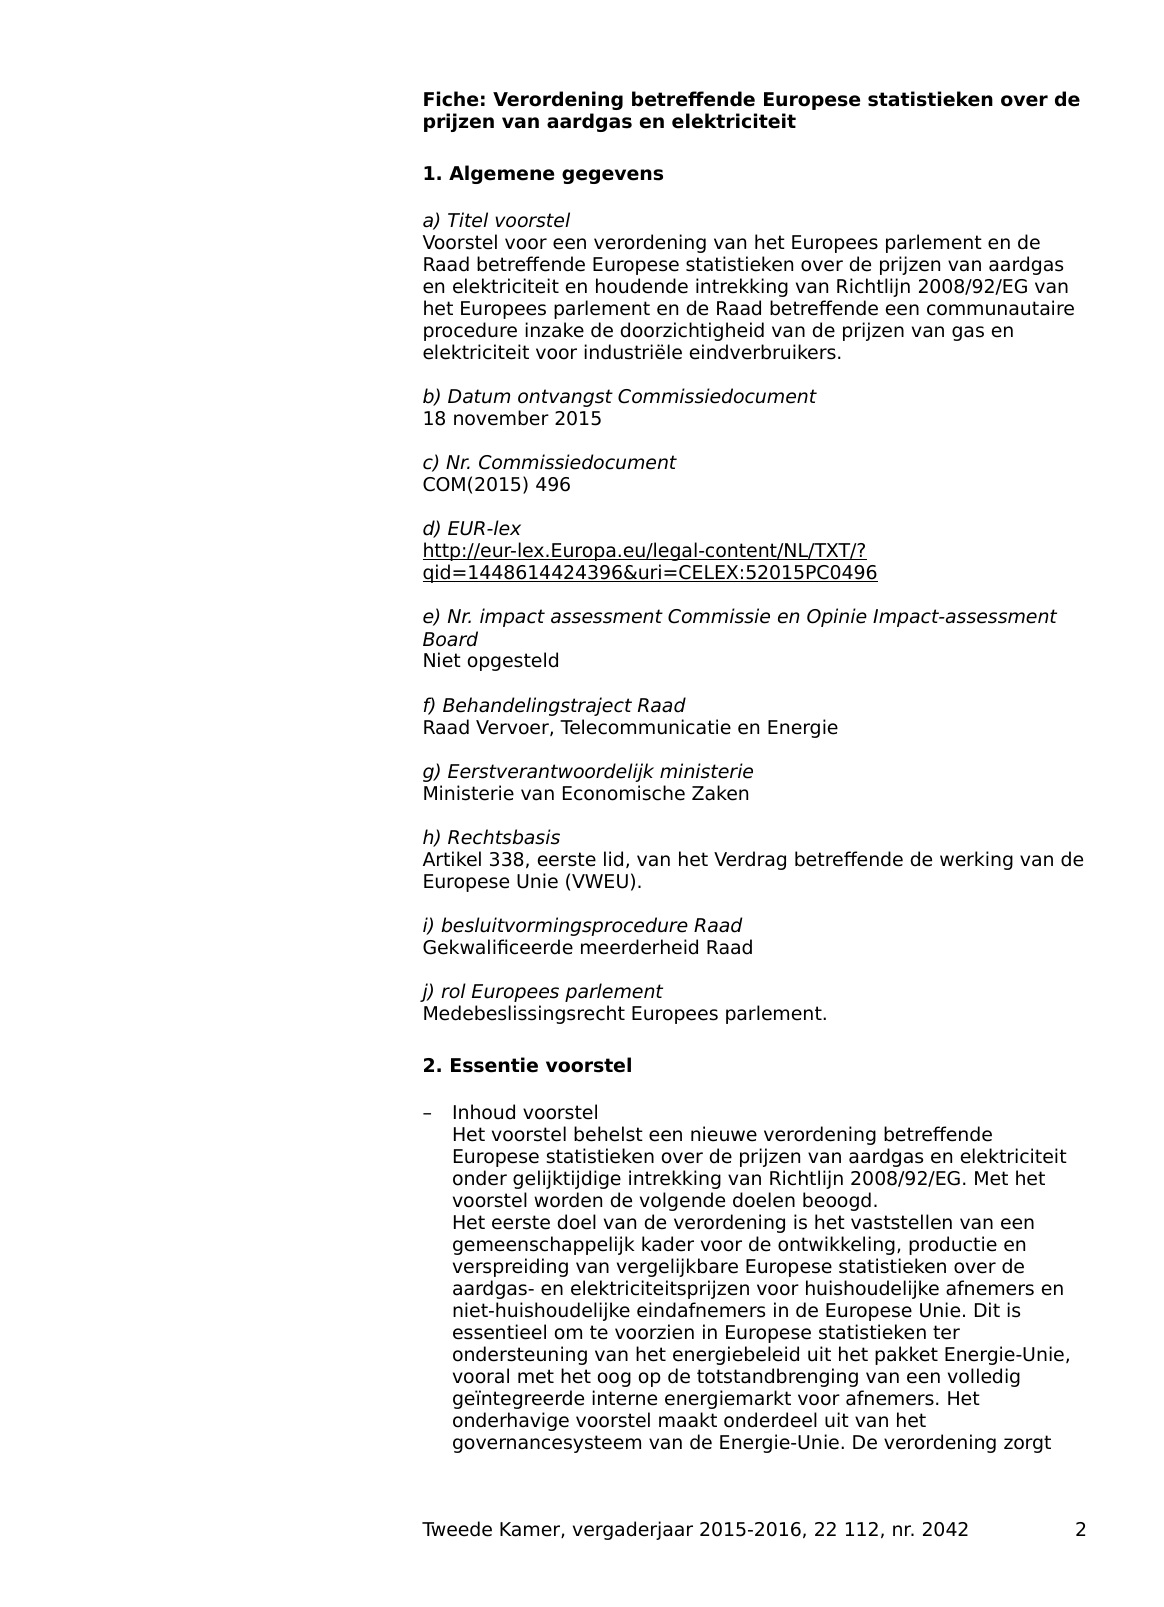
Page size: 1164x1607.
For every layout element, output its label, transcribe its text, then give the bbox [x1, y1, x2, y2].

text Voorstel voor een verordening van het Europees parlement en de Raad betreffende Europese statistieken over de prijzen van aardgas en elektriciteit en houdende intrekking van Richtlijn 2008/92/EG van het Europees parlement en de Raad betreffende een communautaire procedure inzake de doorzichtigheid van de prijzen van gas en elektriciteit voor industriële eindverbruikers. [422, 232, 1087, 364]
text Het voorstel behelst een nieuwe verordening betreffende Europese statistieken over de prijzen van aardgas en elektriciteit onder gelijktijdige intrekking van Richtlijn 2008/92/EG. Met het voorstel worden de volgende doelen beoogd. [452, 1124, 1087, 1212]
text Artikel 338, eerste lid, van het Verdrag betreffende de werking van de Europese Unie (VWEU). [422, 849, 1087, 893]
text a) Titel voorstel [422, 210, 1087, 232]
text – Inhoud voorstel [422, 1102, 1087, 1124]
text Gekwalificeerde meerderheid Raad [422, 937, 1087, 959]
text b) Datum ontvangst Commissiedocument [422, 386, 1087, 408]
text Ministerie van Economische Zaken [422, 783, 1087, 805]
text http://eur-lex.Europa.eu/legal-content/NL/TXT/?qid=1448614424396&uri=CELEX:52015PC0496 [422, 540, 1087, 584]
text f) Behandelingstraject Raad [422, 694, 1087, 717]
text c) Nr. Commissiedocument [422, 452, 1087, 474]
subtitle Fiche: Verordening betreffende Europese statistieken over de prijzen van aardgas en elektriciteit [422, 89, 1087, 133]
text g) Eerstverantwoordelijk ministerie [422, 761, 1087, 783]
text Raad Vervoer, Telecommunicatie en Energie [422, 717, 1087, 738]
text i) besluitvormingsprocedure Raad [422, 915, 1087, 937]
text d) EUR-lex [422, 518, 1087, 540]
text Het eerste doel van de verordening is het vaststellen van een gemeenschappelijk kader voor de ontwikkeling, productie en verspreiding van vergelijkbare Europese statistieken over de aardgas- en elektriciteitsprijzen voor huishoudelijke afnemers en niet-huishoudelijke eindafnemers in de Europese Unie. Dit is essentieel om te voorzien in Europese statistieken ter ondersteuning van het energiebeleid uit het pakket Energie-Unie, vooral met het oog op de totstandbrenging van een volledig geïntegreerde interne energiemarkt voor afnemers. Het onderhavige voorstel maakt onderdeel uit van het governancesysteem van de Energie-Unie. De verordening zorgt [452, 1212, 1087, 1454]
text e) Nr. impact assessment Commissie en Opinie Impact-assessment Board [422, 606, 1087, 650]
text j) rol Europees parlement [422, 981, 1087, 1003]
text Medebeslissingsrecht Europees parlement. [422, 1003, 1087, 1025]
text COM(2015) 496 [422, 474, 1087, 496]
subtitle 2. Essentie voorstel [422, 1055, 1087, 1077]
text h) Rechtsbasis [422, 827, 1087, 849]
subtitle 1. Algemene gegevens [422, 163, 1087, 185]
text Niet opgesteld [422, 650, 1087, 672]
text 18 november 2015 [422, 408, 1087, 430]
